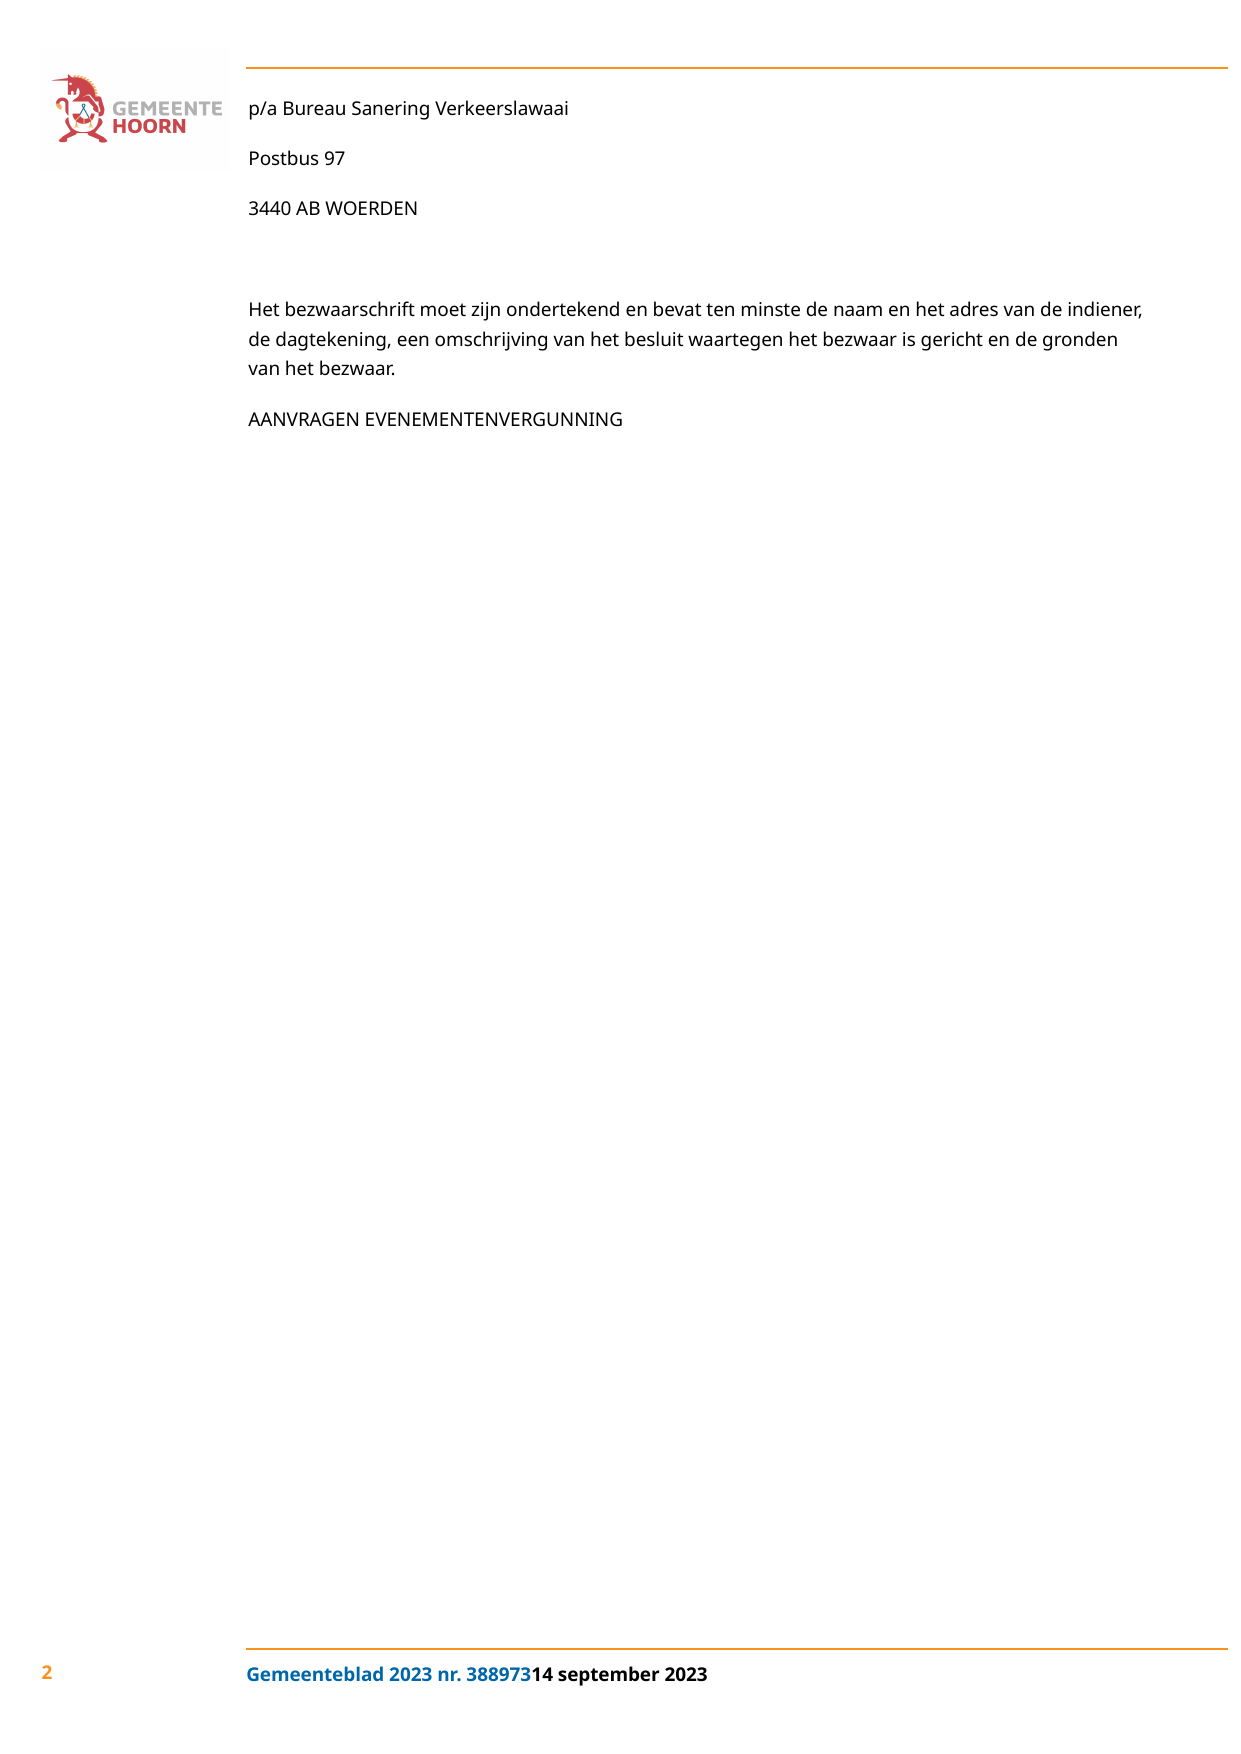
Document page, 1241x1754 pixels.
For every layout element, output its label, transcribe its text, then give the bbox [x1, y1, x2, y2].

text Het bezwaarschrift moet zijn ondertekend en bevat ten minste de naam en het adres van de indiener, de dagtekening, een omschrijving van het besluit waartegen het bezwaar is gericht en de gronden van het bezwaar. [248, 296, 1152, 381]
text p/a Bureau Sanering Verkeerslawaai [248, 95, 1152, 121]
picture [41, 47, 231, 172]
text AANVRAGEN EVENEMENTENVERGUNNING [248, 406, 1152, 432]
text Postbus 97 [248, 145, 1152, 171]
text 3440 AB WOERDEN [248, 196, 1152, 221]
